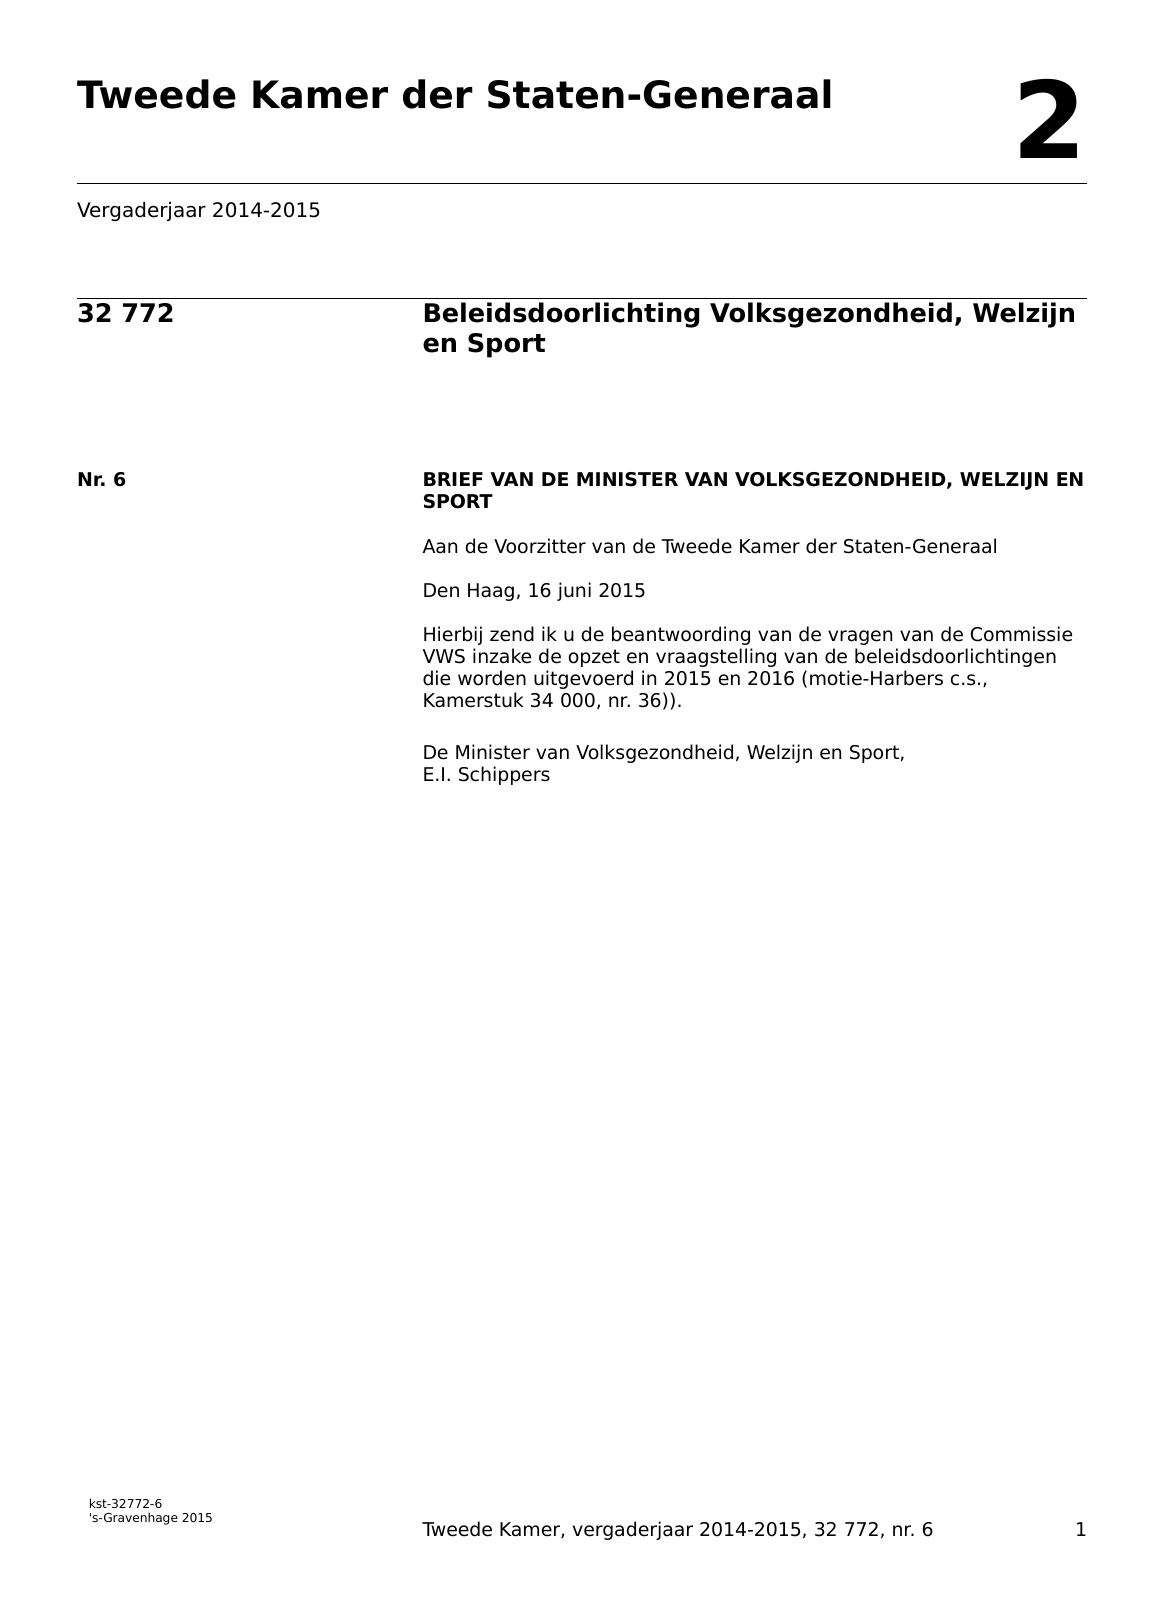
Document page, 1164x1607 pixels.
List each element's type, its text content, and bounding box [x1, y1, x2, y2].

table_header 2 [886, 59, 1087, 183]
table_cell Vergaderjaar 2014-2015 [77, 184, 1087, 298]
subtitle 32 772 Beleidsdoorlichting Volksgezondheid, Welzijn en Sport [77, 299, 1087, 358]
text kst-32772-6 [88, 1497, 323, 1511]
table_header Tweede Kamer der Staten-Generaal [77, 59, 886, 183]
text Aan de Voorzitter van de Tweede Kamer der Staten-Generaal [422, 536, 1087, 557]
text 's-Gravenhage 2015 [88, 1511, 323, 1525]
text De Minister van Volksgezondheid, Welzijn en Sport, E.I. Schippers [422, 742, 1087, 786]
subtitle Nr. 6 BRIEF VAN DE MINISTER VAN VOLKSGEZONDHEID, WELZIJN EN SPORT [77, 469, 1087, 513]
text Hierbij zend ik u de beantwoording van de vragen van de Commissie VWS inzake de opzet en vraagstelling van de beleidsdoorlichtingen die worden uitgevoerd in 2015 en 2016 (motie-Harbers c.s., Kamerstuk 34 000, nr. 36)). [422, 624, 1087, 712]
text Den Haag, 16 juni 2015 [422, 580, 1087, 602]
